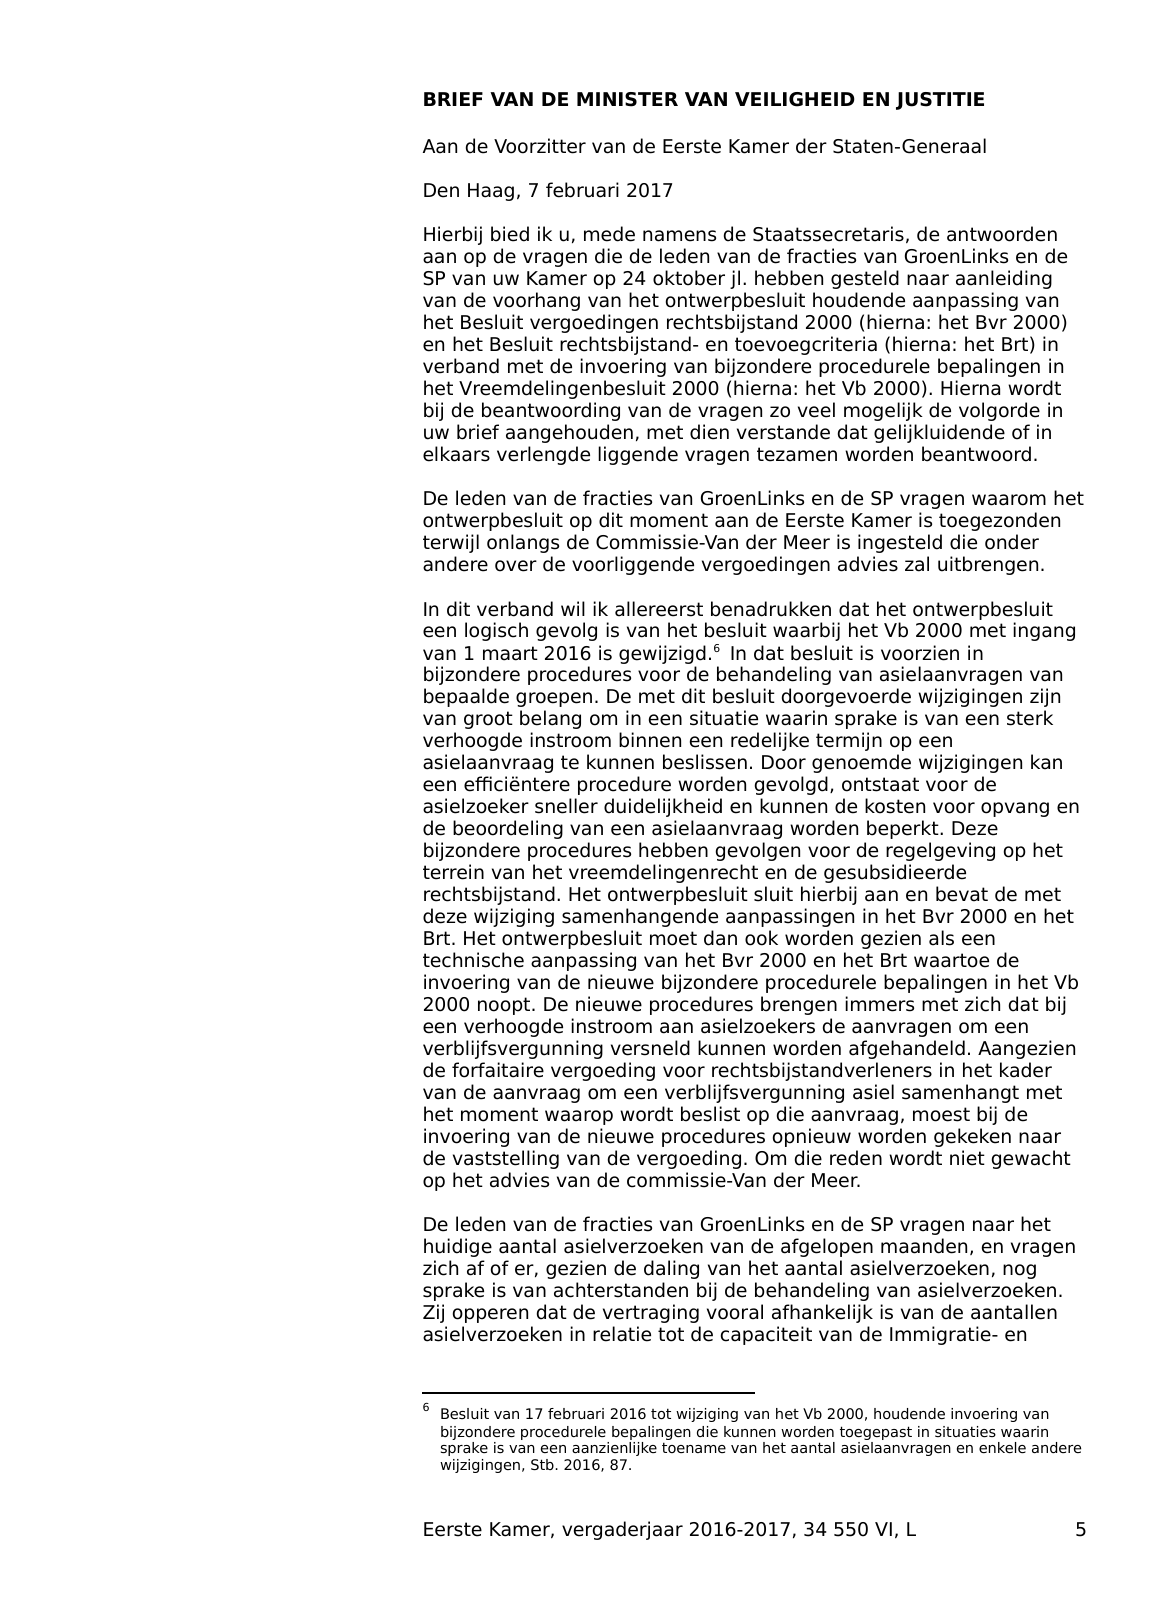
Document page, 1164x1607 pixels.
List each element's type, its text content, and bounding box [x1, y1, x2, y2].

text In dit verband wil ik allereerst benadrukken dat het ontwerpbesluit een logisch gevolg is van het besluit waarbij het Vb 2000 met ingang van 1 maart 2016 is gewijzigd. In dat besluit is voorzien in bijzondere procedures voor de behandeling van asielaanvragen van bepaalde groepen. De met dit besluit doorgevoerde wijzigingen zijn van groot belang om in een situatie waarin sprake is van een sterk verhoogde instroom binnen een redelijke termijn op een asielaanvraag te kunnen beslissen. Door genoemde wijzigingen kan een efficiëntere procedure worden gevolgd, ontstaat voor de asielzoeker sneller duidelijkheid en kunnen de kosten voor opvang en de beoordeling van een asielaanvraag worden beperkt. Deze bijzondere procedures hebben gevolgen voor de regelgeving op het terrein van het vreemdelingenrecht en de gesubsidieerde rechtsbijstand. Het ontwerpbesluit sluit hierbij aan en bevat de met deze wijziging samenhangende aanpassingen in het Bvr 2000 en het Brt. Het ontwerpbesluit moet dan ook worden gezien als een technische aanpassing van het Bvr 2000 en het Brt waartoe de invoering van de nieuwe bijzondere procedurele bepalingen in het Vb 2000 noopt. De nieuwe procedures brengen immers met zich dat bij een verhoogde instroom aan asielzoekers de aanvragen om een verblijfsvergunning versneld kunnen worden afgehandeld. Aangezien de forfaitaire vergoeding voor rechtsbijstandverleners in het kader van de aanvraag om een verblijfsvergunning asiel samenhangt met het moment waarop wordt beslist op die aanvraag, moest bij de invoering van de nieuwe procedures opnieuw worden gekeken naar de vaststelling van de vergoeding. Om die reden wordt niet gewacht op het advies van de commissie-Van der Meer. [422, 598, 1087, 1192]
text De leden van de fracties van GroenLinks en de SP vragen naar het huidige aantal asielverzoeken van de afgelopen maanden, en vragen zich af of er, gezien de daling van het aantal asielverzoeken, nog sprake is van achterstanden bij de behandeling van asielverzoeken. Zij opperen dat de vertraging vooral afhankelijk is van de aantallen asielverzoeken in relatie tot de capaciteit van de Immigratie- en [422, 1214, 1087, 1346]
text Hierbij bied ik u, mede namens de Staatssecretaris, de antwoorden aan op de vragen die de leden van de fracties van GroenLinks en de SP van uw Kamer op 24 oktober jl. hebben gesteld naar aanleiding van de voorhang van het ontwerpbesluit houdende aanpassing van het Besluit vergoedingen rechtsbijstand 2000 (hierna: het Bvr 2000) en het Besluit rechtsbijstand- en toevoegcriteria (hierna: het Brt) in verband met de invoering van bijzondere procedurele bepalingen in het Vreemdelingenbesluit 2000 (hierna: het Vb 2000). Hierna wordt bij de beantwoording van de vragen zo veel mogelijk de volgorde in uw brief aangehouden, met dien verstande dat gelijkluidende of in elkaars verlengde liggende vragen tezamen worden beantwoord. [422, 224, 1087, 466]
text Besluit van 17 februari 2016 tot wijziging van het Vb 2000, houdende invoering van bijzondere procedurele bepalingen die kunnen worden toegepast in situaties waarin sprake is van een aanzienlijke toename van het aantal asielaanvragen en enkele andere wijzigingen, Stb. 2016, 87. [422, 1402, 1087, 1474]
subtitle BRIEF VAN DE MINISTER VAN VEILIGHEID EN JUSTITIE [422, 89, 1087, 111]
text Den Haag, 7 februari 2017 [422, 180, 1087, 202]
text De leden van de fracties van GroenLinks en de SP vragen waarom het ontwerpbesluit op dit moment aan de Eerste Kamer is toegezonden terwijl onlangs de Commissie-Van der Meer is ingesteld die onder andere over de voorliggende vergoedingen advies zal uitbrengen. [422, 488, 1087, 576]
text Aan de Voorzitter van de Eerste Kamer der Staten-Generaal [422, 136, 1087, 158]
